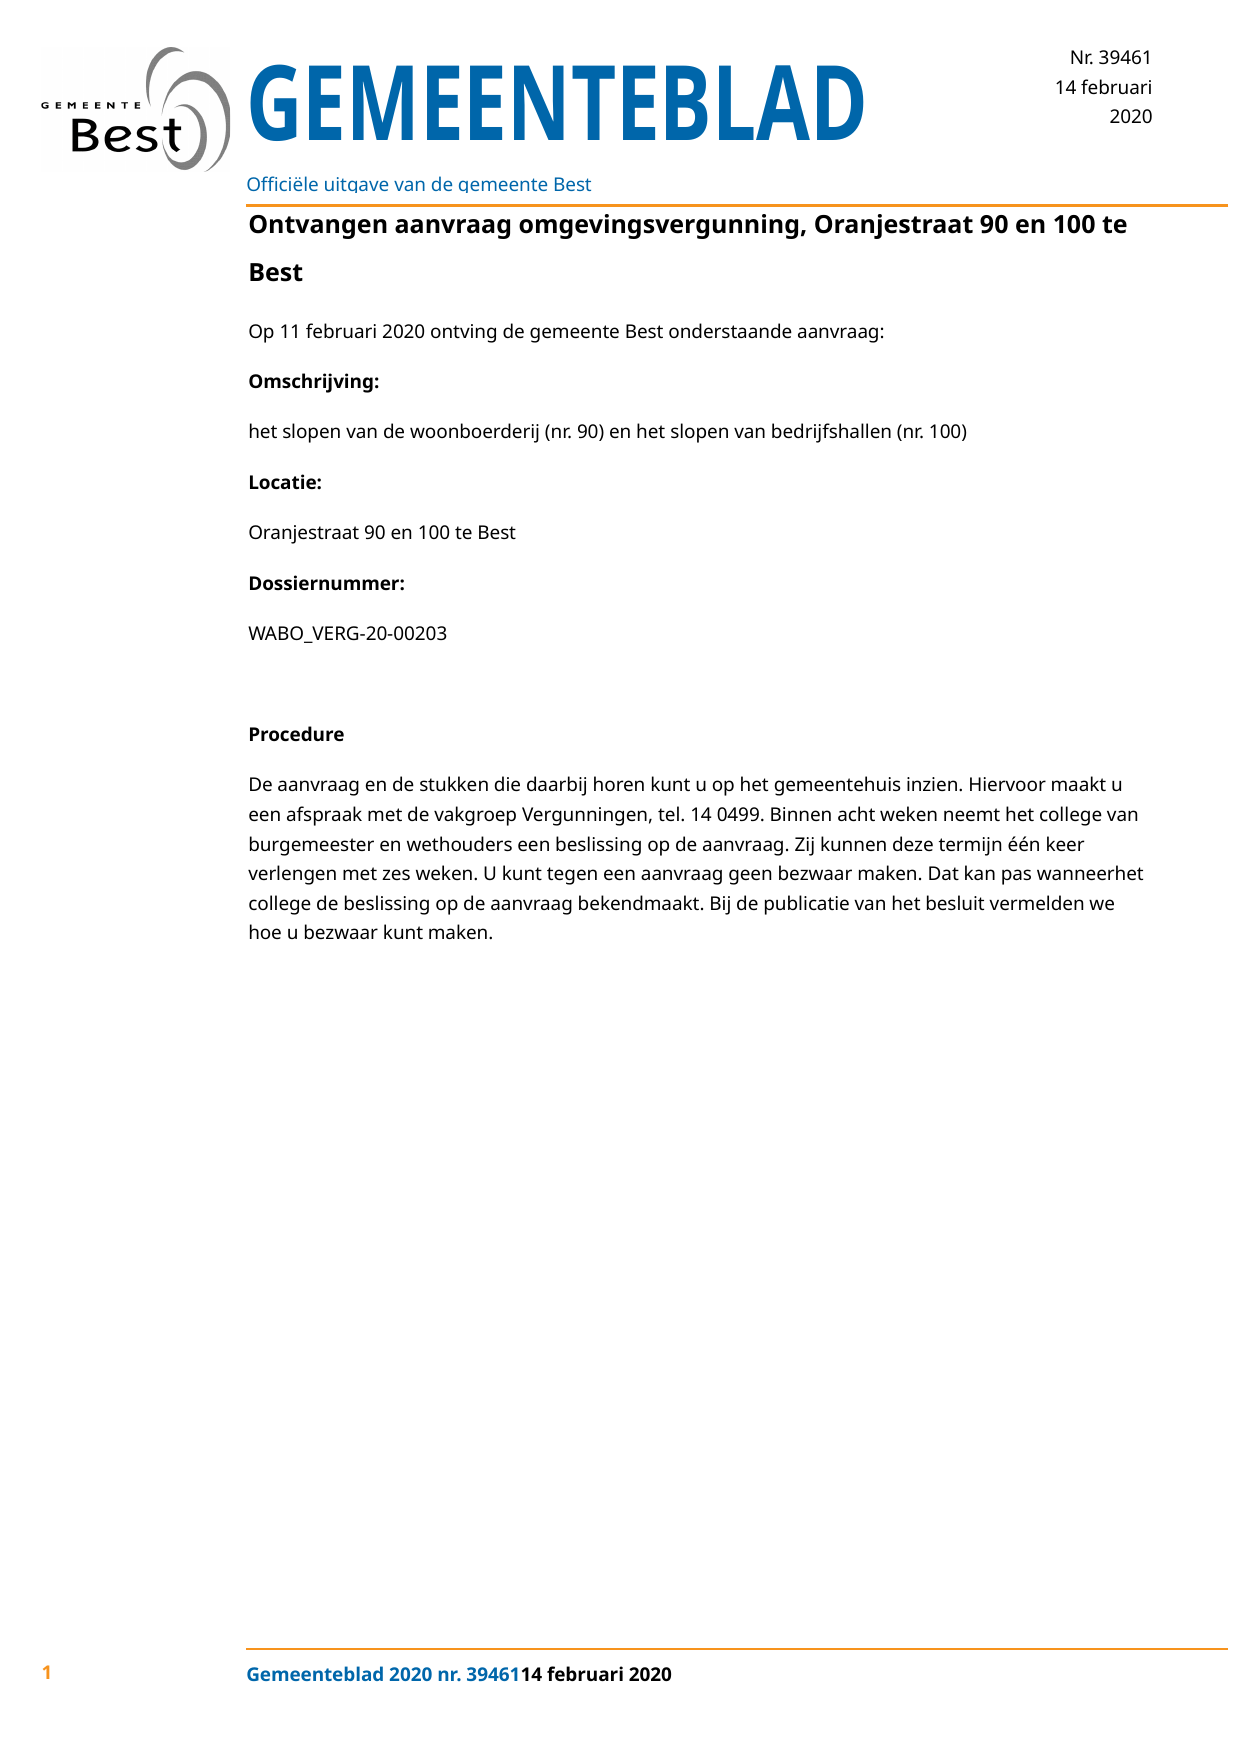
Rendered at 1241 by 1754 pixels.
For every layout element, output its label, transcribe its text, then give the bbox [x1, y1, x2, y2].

text het slopen van de woonboerderij (nr. 90) en het slopen van bedrijfshallen (nr. 100) [248, 419, 1152, 444]
text Locatie: [248, 469, 1152, 495]
text Omschrijving: [248, 368, 1152, 394]
text Oranjestraat 90 en 100 te Best [248, 519, 1152, 545]
text Dossiernummer: [248, 570, 1152, 596]
picture [41, 47, 231, 172]
text WABO_VERG-20-00203 [248, 620, 1152, 646]
text Ontvangen aanvraag omgevingsvergunning, Oranjestraat 90 en 100 te Best [248, 207, 1152, 288]
text Procedure [248, 721, 1152, 747]
text Op 11 februari 2020 ontving de gemeente Best onderstaande aanvraag: [248, 318, 1152, 344]
text De aanvraag en de stukken die daarbij horen kunt u op het gemeentehuis inzien. Hiervoor maakt u een afspraak met de vakgroep Vergunningen, tel. 14 0499. Binnen acht weken neemt het college van burgemeester en wethouders een beslissing op de aanvraag. Zij kunnen deze termijn één keer verlengen met zes weken. U kunt tegen een aanvraag geen bezwaar maken. Dat kan pas wanneerhet college de beslissing op de aanvraag bekendmaakt. Bij de publicatie van het besluit vermelden we hoe u bezwaar kunt maken. [248, 772, 1152, 945]
